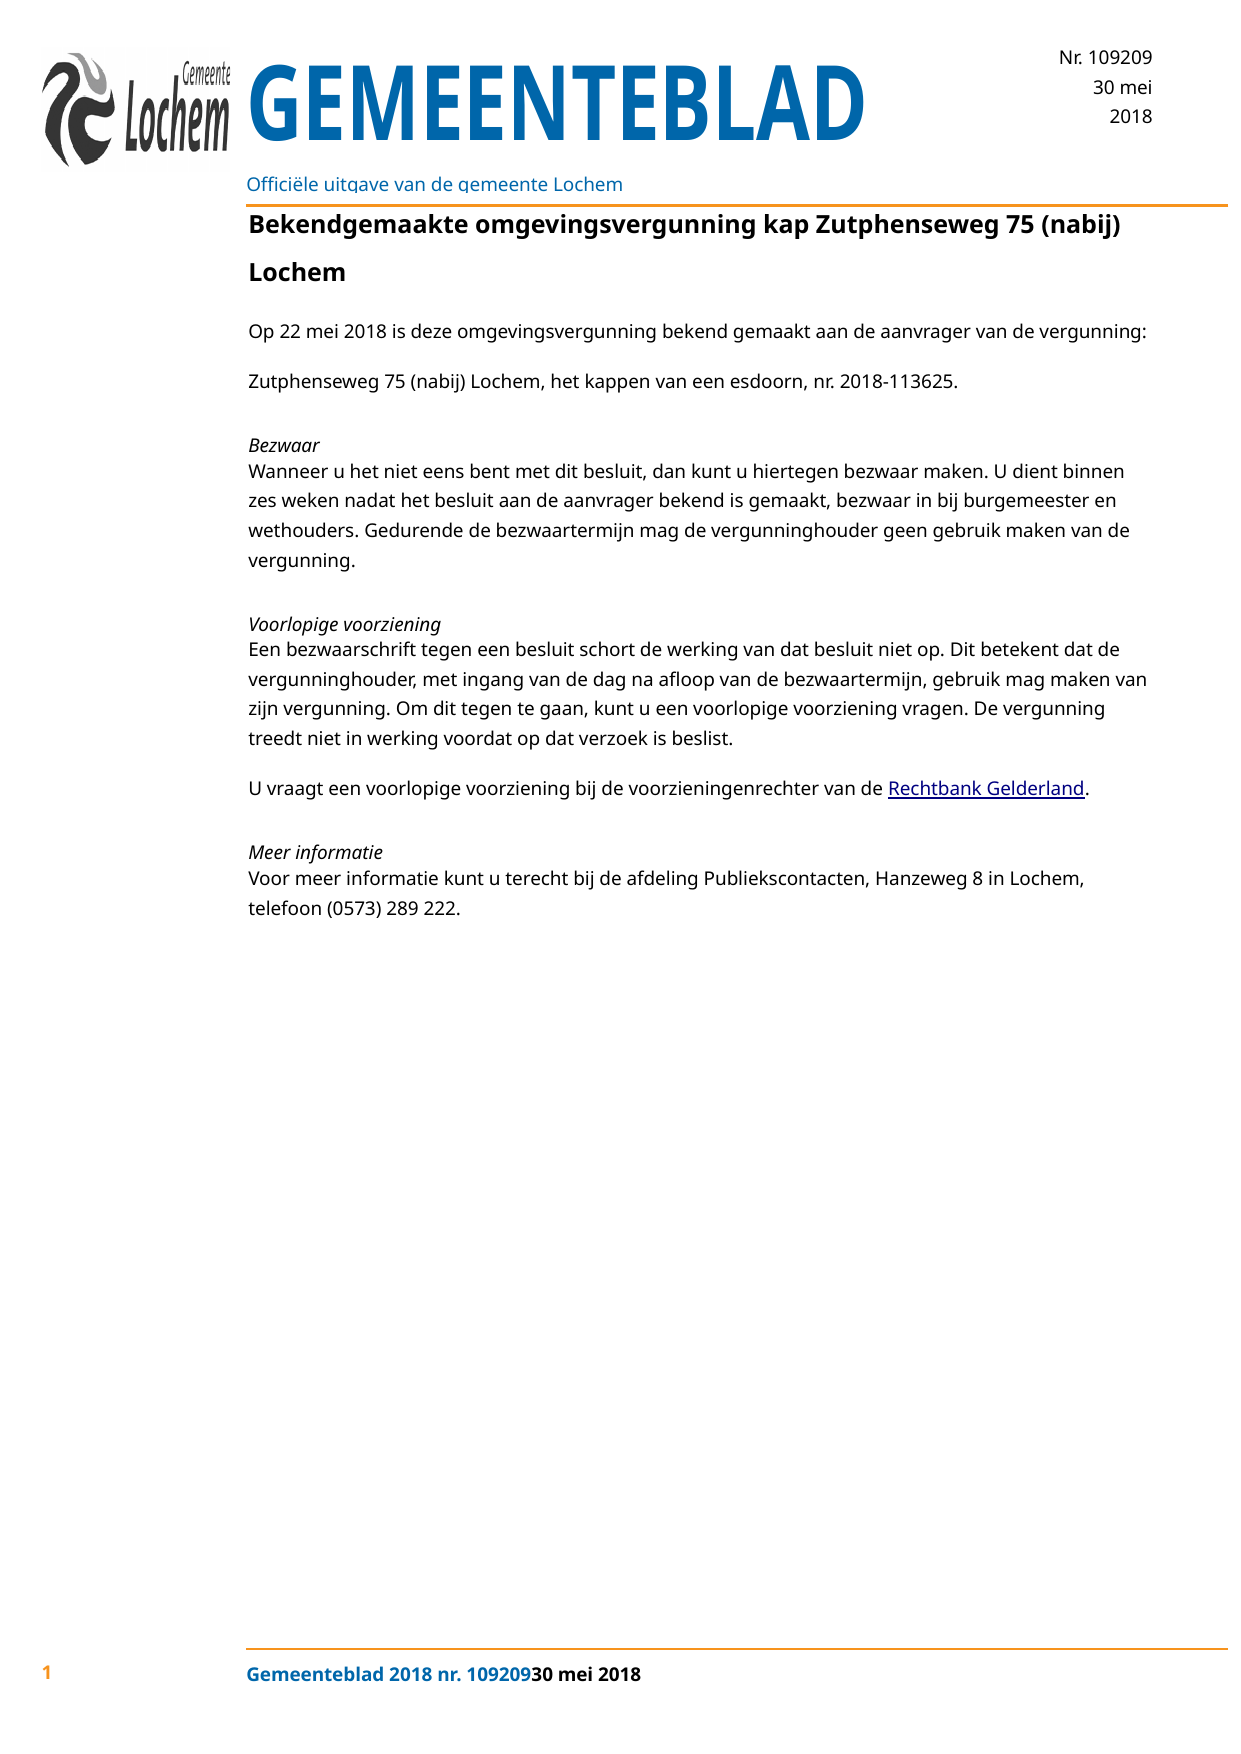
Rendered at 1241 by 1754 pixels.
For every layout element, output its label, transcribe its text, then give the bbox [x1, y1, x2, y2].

text Zutphenseweg 75 (nabij) Lochem, het kappen van een esdoorn, nr. 2018-113625. [248, 368, 1152, 394]
text Wanneer u het niet eens bent met dit besluit, dan kunt u hiertegen bezwaar maken. U dient binnen zes weken nadat het besluit aan de aanvrager bekend is gemaakt, bezwaar in bij burgemeester en wethouders. Gedurende de bezwaartermijn mag de vergunninghouder geen gebruik maken van de vergunning. [248, 458, 1152, 572]
text Bekendgemaakte omgevingsvergunning kap Zutphenseweg 75 (nabij) Lochem [248, 207, 1152, 288]
picture [41, 47, 231, 172]
text Meer informatie [248, 839, 1152, 865]
text Voor meer informatie kunt u terecht bij de afdeling Publiekscontacten, Hanzeweg 8 in Lochem, telefoon (0573) 289 222. [248, 865, 1152, 921]
text Op 22 mei 2018 is deze omgevingsvergunning bekend gemaakt aan de aanvrager van de vergunning: [248, 318, 1152, 344]
text U vraagt een voorlopige voorziening bij de voorzieningenrechter van de Rechtbank Gelderland. [248, 776, 1152, 801]
text Een bezwaarschrift tegen een besluit schort de werking van dat besluit niet op. Dit betekent dat de vergunninghouder, met ingang van de dag na afloop van de bezwaartermijn, gebruik mag maken van zijn vergunning. Om dit tegen te gaan, kunt u een voorlopige voorziening vragen. De vergunning treedt niet in werking voordat op dat verzoek is beslist. [248, 636, 1152, 751]
text Bezwaar [248, 432, 1152, 458]
text Voorlopige voorziening [248, 611, 1152, 636]
